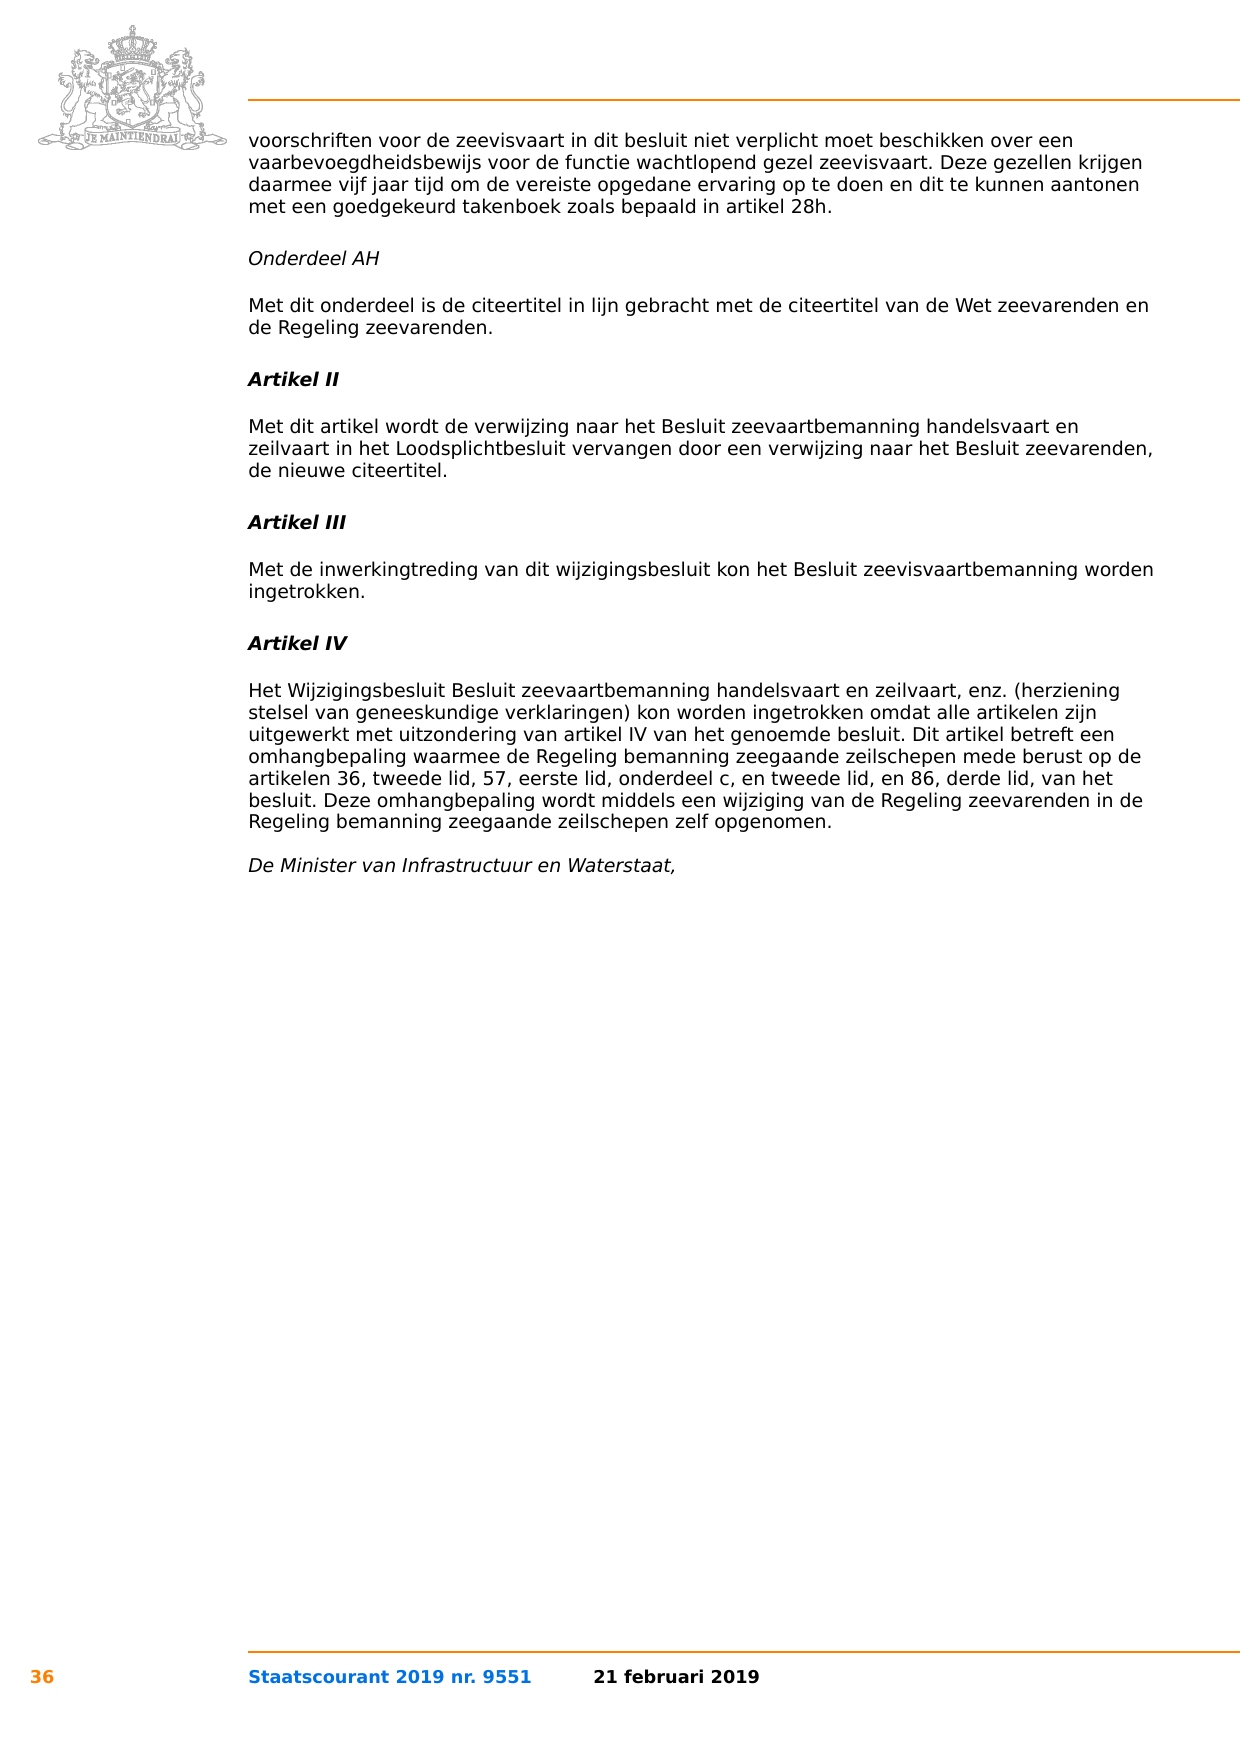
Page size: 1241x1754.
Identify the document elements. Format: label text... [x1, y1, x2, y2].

subtitle Artikel IV [248, 633, 1163, 654]
text Met de inwerkingtreding van dit wijzigingsbesluit kon het Besluit zeevisvaartbemanning worden ingetrokken. [248, 559, 1163, 603]
picture [38, 25, 227, 150]
subtitle Artikel III [248, 512, 1163, 534]
text Het Wijzigingsbesluit Besluit zeevaartbemanning handelsvaart en zeilvaart, enz. (herziening stelsel van geneeskundige verklaringen) kon worden ingetrokken omdat alle artikelen zijn uitgewerkt met uitzondering van artikel IV van het genoemde besluit. Dit artikel betreft een omhangbepaling waarmee de Regeling bemanning zeegaande zeilschepen mede berust op de artikelen 36, tweede lid, 57, eerste lid, onderdeel c, en tweede lid, en 86, derde lid, van het besluit. Deze omhangbepaling wordt middels een wijziging van de Regeling zeevarenden in de Regeling bemanning zeegaande zeilschepen zelf opgenomen. [248, 679, 1163, 833]
subtitle Artikel II [248, 369, 1163, 391]
text De Minister van Infrastructuur en Waterstaat, [248, 855, 1163, 877]
text Met dit artikel wordt de verwijzing naar het Besluit zeevaartbemanning handelsvaart en zeilvaart in het Loodsplichtbesluit vervangen door een verwijzing naar het Besluit zeevarenden, de nieuwe citeertitel. [248, 416, 1163, 482]
subtitle Onderdeel AH [248, 248, 1163, 270]
text voorschriften voor de zeevisvaart in dit besluit niet verplicht moet beschikken over een vaarbevoegdheidsbewijs voor de functie wachtlopend gezel zeevisvaart. Deze gezellen krijgen daarmee vijf jaar tijd om de vereiste opgedane ervaring op te doen en dit te kunnen aantonen met een goedgekeurd takenboek zoals bepaald in artikel 28h. [248, 130, 1163, 218]
text Met dit onderdeel is de citeertitel in lijn gebracht met de citeertitel van de Wet zeevarenden en de Regeling zeevarenden. [248, 295, 1163, 339]
